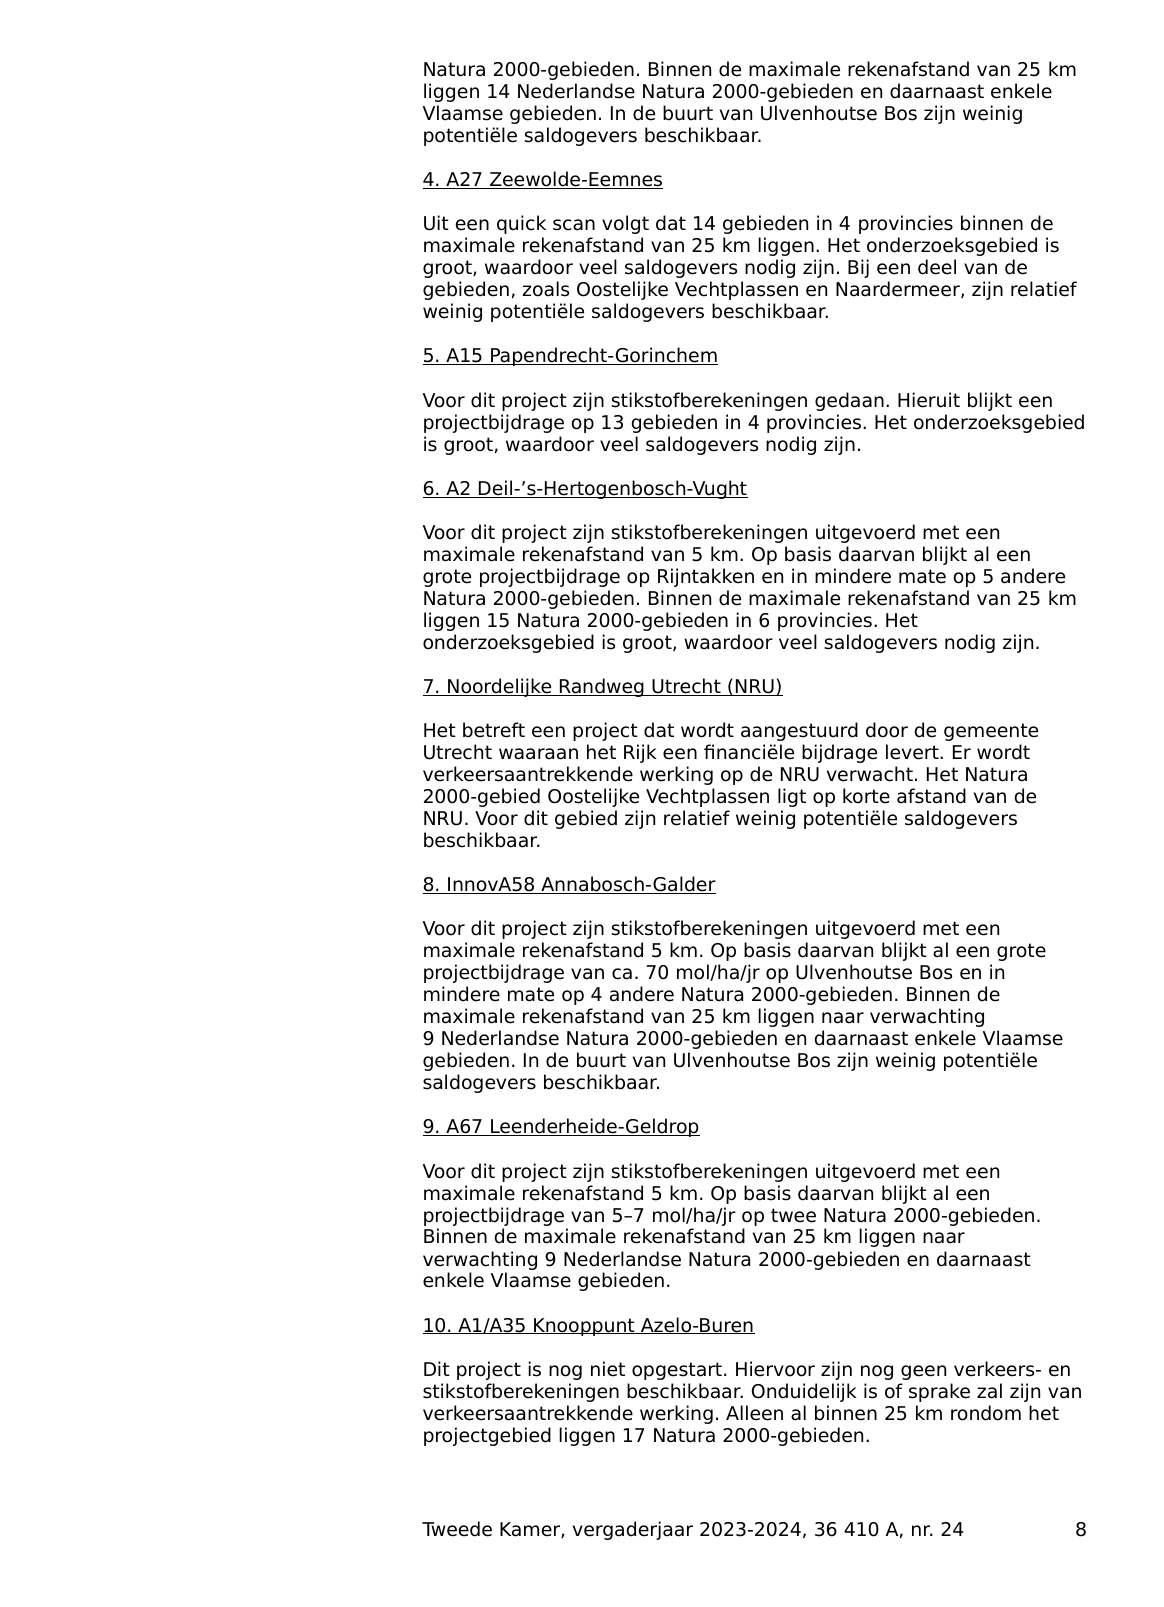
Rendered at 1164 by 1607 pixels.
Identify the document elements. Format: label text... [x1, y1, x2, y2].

text Voor dit project zijn stikstofberekeningen uitgevoerd met een maximale rekenafstand 5 km. Op basis daarvan blijkt al een grote projectbijdrage van ca. 70 mol/ha/jr op Ulvenhoutse Bos en in mindere mate op 4 andere Natura 2000-gebieden. Binnen de maximale rekenafstand van 25 km liggen naar verwachting 9 Nederlandse Natura 2000-gebieden en daarnaast enkele Vlaamse gebieden. In de buurt van Ulvenhoutse Bos zijn weinig potentiële saldogevers beschikbaar. [422, 918, 1087, 1094]
text Uit een quick scan volgt dat 14 gebieden in 4 provincies binnen de maximale rekenafstand van 25 km liggen. Het onderzoeksgebied is groot, waardoor veel saldogevers nodig zijn. Bij een deel van de gebieden, zoals Oostelijke Vechtplassen en Naardermeer, zijn relatief weinig potentiële saldogevers beschikbaar. [422, 213, 1087, 323]
text Voor dit project zijn stikstofberekeningen uitgevoerd met een maximale rekenafstand van 5 km. Op basis daarvan blijkt al een grote projectbijdrage op Rijntakken en in mindere mate op 5 andere Natura 2000-gebieden. Binnen de maximale rekenafstand van 25 km liggen 15 Natura 2000-gebieden in 6 provincies. Het onderzoeksgebied is groot, waardoor veel saldogevers nodig zijn. [422, 522, 1087, 654]
subtitle 5. A15 Papendrecht-Gorinchem [422, 345, 1087, 367]
subtitle 8. InnovA58 Annabosch-Galder [422, 874, 1087, 896]
text Natura 2000-gebieden. Binnen de maximale rekenafstand van 25 km liggen 14 Nederlandse Natura 2000-gebieden en daarnaast enkele Vlaamse gebieden. In de buurt van Ulvenhoutse Bos zijn weinig potentiële saldogevers beschikbaar. [422, 59, 1087, 147]
subtitle 6. A2 Deil-’s-Hertogenbosch-Vught [422, 478, 1087, 500]
subtitle 7. Noordelijke Randweg Utrecht (NRU) [422, 676, 1087, 698]
subtitle 4. A27 Zeewolde-Eemnes [422, 169, 1087, 191]
subtitle 9. A67 Leenderheide-Geldrop [422, 1116, 1087, 1138]
text Voor dit project zijn stikstofberekeningen gedaan. Hieruit blijkt een projectbijdrage op 13 gebieden in 4 provincies. Het onderzoeksgebied is groot, waardoor veel saldogevers nodig zijn. [422, 389, 1087, 456]
text Dit project is nog niet opgestart. Hiervoor zijn nog geen verkeers- en stikstofberekeningen beschikbaar. Onduidelijk is of sprake zal zijn van verkeersaantrekkende werking. Alleen al binnen 25 km rondom het projectgebied liggen 17 Natura 2000-gebieden. [422, 1359, 1087, 1447]
text Het betreft een project dat wordt aangestuurd door de gemeente Utrecht waaraan het Rijk een financiële bijdrage levert. Er wordt verkeersaantrekkende werking op de NRU verwacht. Het Natura 2000-gebied Oostelijke Vechtplassen ligt op korte afstand van de NRU. Voor dit gebied zijn relatief weinig potentiële saldogevers beschikbaar. [422, 720, 1087, 852]
text Voor dit project zijn stikstofberekeningen uitgevoerd met een maximale rekenafstand 5 km. Op basis daarvan blijkt al een projectbijdrage van 5–7 mol/ha/jr op twee Natura 2000-gebieden. Binnen de maximale rekenafstand van 25 km liggen naar verwachting 9 Nederlandse Natura 2000-gebieden en daarnaast enkele Vlaamse gebieden. [422, 1161, 1087, 1292]
subtitle 10. A1/A35 Knooppunt Azelo-Buren [422, 1314, 1087, 1337]
